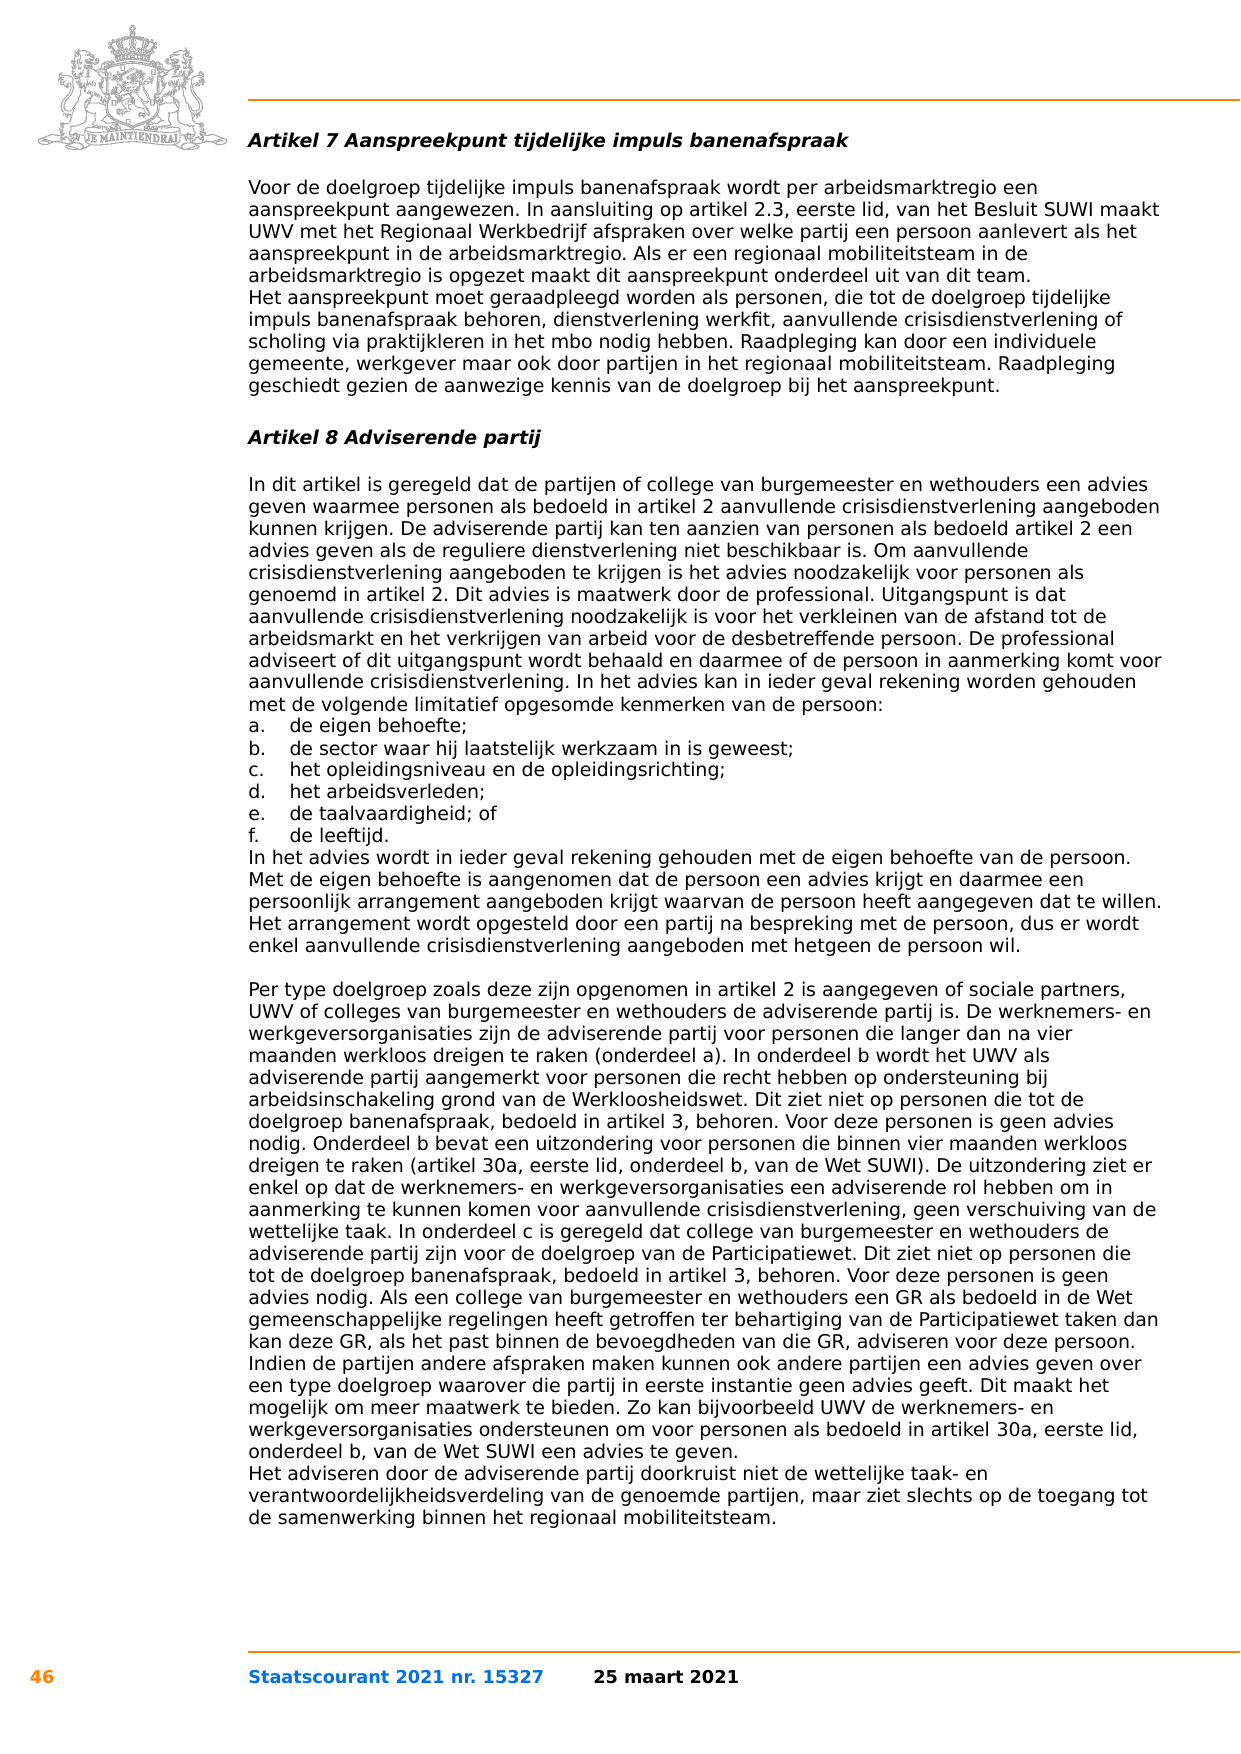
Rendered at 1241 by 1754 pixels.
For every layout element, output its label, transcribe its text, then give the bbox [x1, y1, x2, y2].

text Voor de doelgroep tijdelijke impuls banenafspraak wordt per arbeidsmarktregio een aanspreekpunt aangewezen. In aansluiting op artikel 2.3, eerste lid, van het Besluit SUWI maakt UWV met het Regionaal Werkbedrijf afspraken over welke partij een persoon aanlevert als het aanspreekpunt in de arbeidsmarktregio. Als er een regionaal mobiliteitsteam in de arbeidsmarktregio is opgezet maakt dit aanspreekpunt onderdeel uit van dit team. [248, 177, 1163, 287]
text d. het arbeidsverleden; [248, 781, 1163, 803]
text Het adviseren door de adviserende partij doorkruist niet de wettelijke taak- en verantwoordelijkheidsverdeling van de genoemde partijen, maar ziet slechts op de toegang tot de samenwerking binnen het regionaal mobiliteitsteam. [248, 1463, 1163, 1528]
text e. de taalvaardigheid; of [248, 803, 1163, 825]
text a. de eigen behoefte; [248, 715, 1163, 737]
subtitle Artikel 8 Adviserende partij [248, 427, 1163, 449]
text c. het opleidingsniveau en de opleidingsrichting; [248, 759, 1163, 781]
text b. de sector waar hij laatstelijk werkzaam in is geweest; [248, 737, 1163, 759]
picture [38, 25, 227, 150]
text In het advies wordt in ieder geval rekening gehouden met de eigen behoefte van de persoon. Met de eigen behoefte is aangenomen dat de persoon een advies krijgt en daarmee een persoonlijk arrangement aangeboden krijgt waarvan de persoon heeft aangegeven dat te willen. Het arrangement wordt opgesteld door een partij na bespreking met de persoon, dus er wordt enkel aanvullende crisisdienstverlening aangeboden met hetgeen de persoon wil. [248, 847, 1163, 957]
text f. de leeftijd. [248, 825, 1163, 847]
text In dit artikel is geregeld dat de partijen of college van burgemeester en wethouders een advies geven waarmee personen als bedoeld in artikel 2 aanvullende crisisdienstverlening aangeboden kunnen krijgen. De adviserende partij kan ten aanzien van personen als bedoeld artikel 2 een advies geven als de reguliere dienstverlening niet beschikbaar is. Om aanvullende crisisdienstverlening aangeboden te krijgen is het advies noodzakelijk voor personen als genoemd in artikel 2. Dit advies is maatwerk door de professional. Uitgangspunt is dat aanvullende crisisdienstverlening noodzakelijk is voor het verkleinen van de afstand tot de arbeidsmarkt en het verkrijgen van arbeid voor de desbetreffende persoon. De professional adviseert of dit uitgangspunt wordt behaald en daarmee of de persoon in aanmerking komt voor aanvullende crisisdienstverlening. In het advies kan in ieder geval rekening worden gehouden met de volgende limitatief opgesomde kenmerken van de persoon: [248, 474, 1163, 715]
text Per type doelgroep zoals deze zijn opgenomen in artikel 2 is aangegeven of sociale partners, UWV of colleges van burgemeester en wethouders de adviserende partij is. De werknemers- en werkgeversorganisaties zijn de adviserende partij voor personen die langer dan na vier maanden werkloos dreigen te raken (onderdeel a). In onderdeel b wordt het UWV als adviserende partij aangemerkt voor personen die recht hebben op ondersteuning bij arbeidsinschakeling grond van de Werkloosheidswet. Dit ziet niet op personen die tot de doelgroep banenafspraak, bedoeld in artikel 3, behoren. Voor deze personen is geen advies nodig. Onderdeel b bevat een uitzondering voor personen die binnen vier maanden werkloos dreigen te raken (artikel 30a, eerste lid, onderdeel b, van de Wet SUWI). De uitzondering ziet er enkel op dat de werknemers- en werkgeversorganisaties een adviserende rol hebben om in aanmerking te kunnen komen voor aanvullende crisisdienstverlening, geen verschuiving van de wettelijke taak. In onderdeel c is geregeld dat college van burgemeester en wethouders de adviserende partij zijn voor de doelgroep van de Participatiewet. Dit ziet niet op personen die tot de doelgroep banenafspraak, bedoeld in artikel 3, behoren. Voor deze personen is geen advies nodig. Als een college van burgemeester en wethouders een GR als bedoeld in de Wet gemeenschappelijke regelingen heeft getroffen ter behartiging van de Participatiewet taken dan kan deze GR, als het past binnen de bevoegdheden van die GR, adviseren voor deze persoon. [248, 979, 1163, 1353]
subtitle Artikel 7 Aanspreekpunt tijdelijke impuls banenafspraak [248, 130, 1163, 152]
text Het aanspreekpunt moet geraadpleegd worden als personen, die tot de doelgroep tijdelijke impuls banenafspraak behoren, dienstverlening werkfit, aanvullende crisisdienstverlening of scholing via praktijkleren in het mbo nodig hebben. Raadpleging kan door een individuele gemeente, werkgever maar ook door partijen in het regionaal mobiliteitsteam. Raadpleging geschiedt gezien de aanwezige kennis van de doelgroep bij het aanspreekpunt. [248, 287, 1163, 397]
text Indien de partijen andere afspraken maken kunnen ook andere partijen een advies geven over een type doelgroep waarover die partij in eerste instantie geen advies geeft. Dit maakt het mogelijk om meer maatwerk te bieden. Zo kan bijvoorbeeld UWV de werknemers- en werkgeversorganisaties ondersteunen om voor personen als bedoeld in artikel 30a, eerste lid, onderdeel b, van de Wet SUWI een advies te geven. [248, 1353, 1163, 1463]
